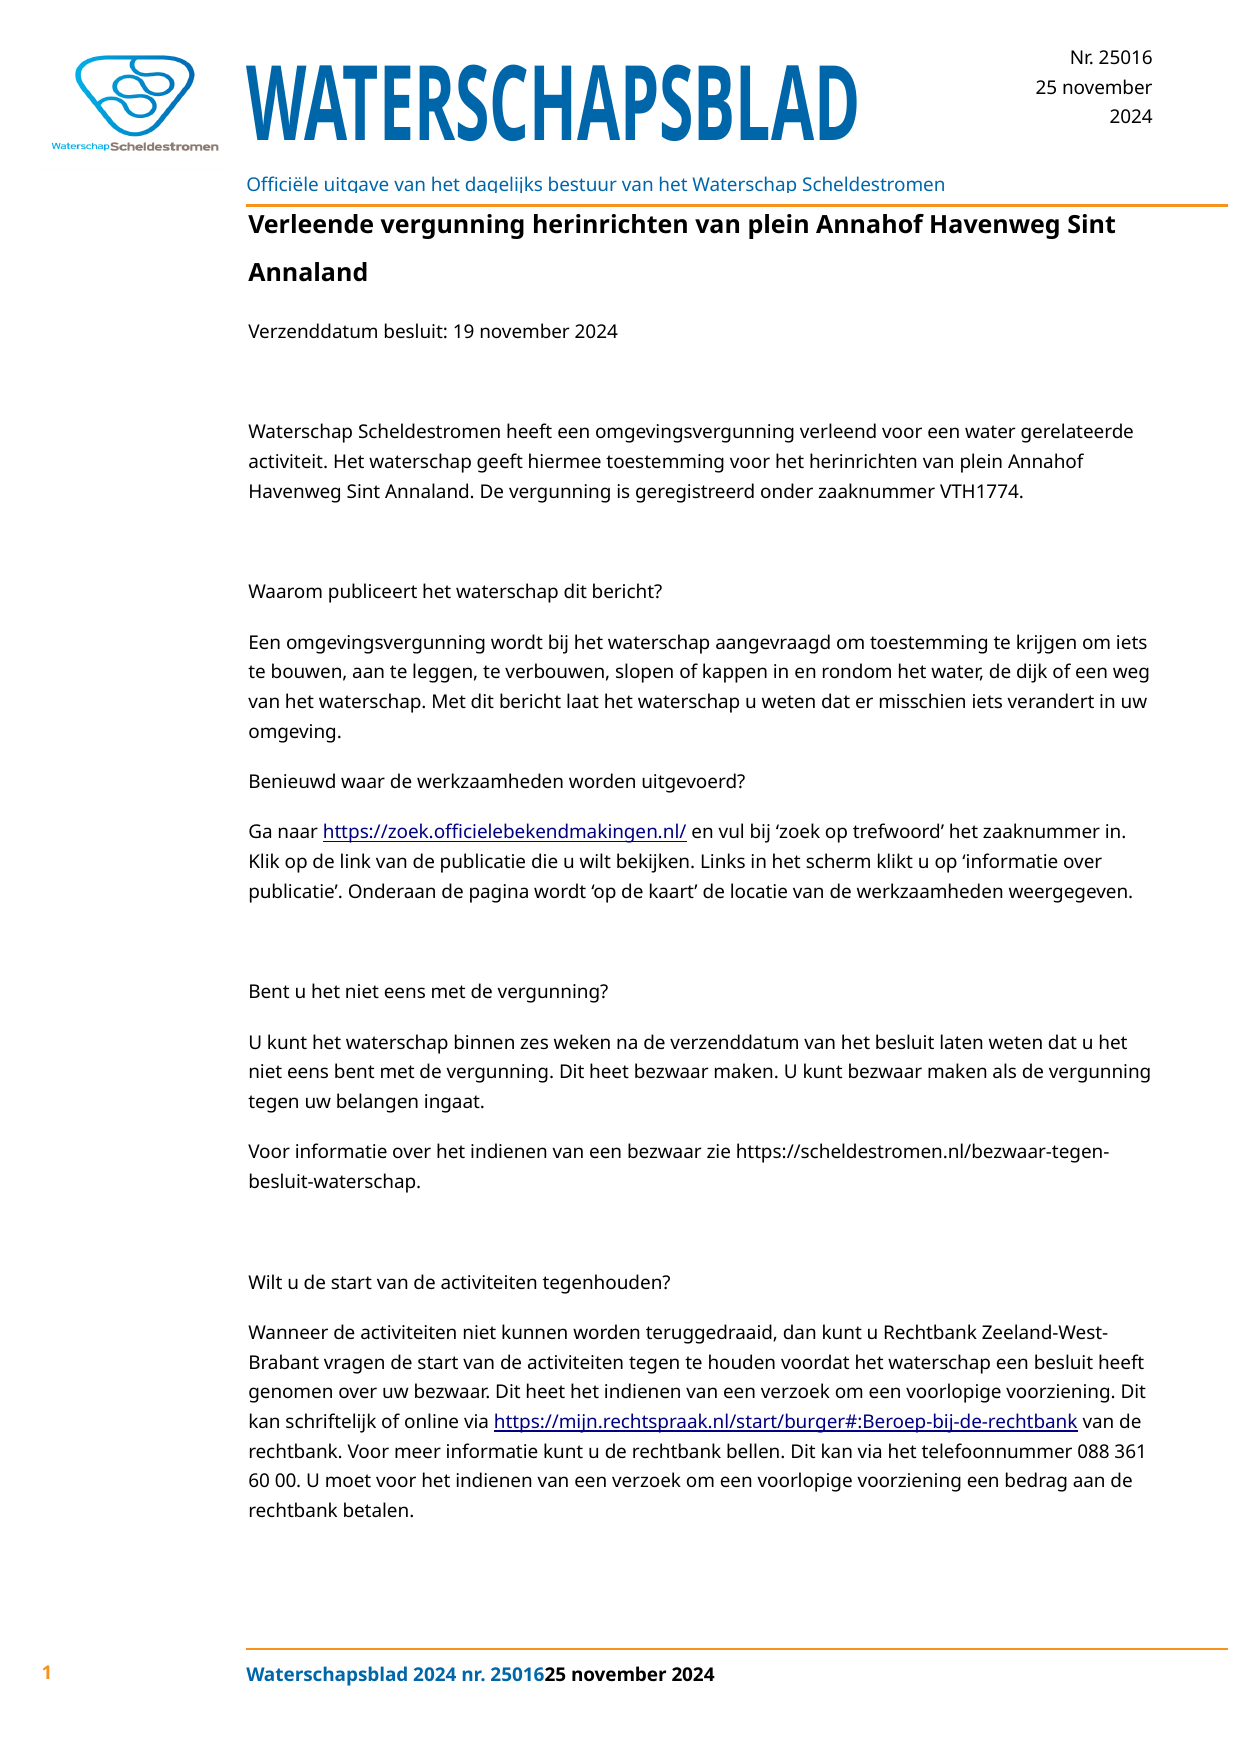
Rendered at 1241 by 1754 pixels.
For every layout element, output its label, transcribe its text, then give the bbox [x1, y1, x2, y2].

text Bent u het niet eens met de vergunning? [248, 979, 1152, 1004]
text Voor informatie over het indienen van een bezwaar zie https://scheldestromen.nl/bezwaar-tegen-besluit-waterschap. [248, 1139, 1152, 1194]
text Verleende vergunning herinrichten van plein Annahof Havenweg Sint Annaland [248, 207, 1152, 288]
text Een omgevingsvergunning wordt bij het waterschap aangevraagd om toestemming te krijgen om iets te bouwen, aan te leggen, te verbouwen, slopen of kappen in en rondom het water, de dijk of een weg van het waterschap. Met dit bericht laat het waterschap u weten dat er misschien iets verandert in uw omgeving. [248, 629, 1152, 744]
text Wilt u de start van de activiteiten tegenhouden? [248, 1269, 1152, 1295]
text Wanneer de activiteiten niet kunnen worden teruggedraaid, dan kunt u Rechtbank Zeeland-West-Brabant vragen de start van de activiteiten tegen te houden voordat het waterschap een besluit heeft genomen over uw bezwaar. Dit heet het indienen van een verzoek om een voorlopige voorziening. Dit kan schriftelijk of online via https://mijn.rechtspraak.nl/start/burger#:Beroep-bij-de-rechtbank van de rechtbank. Voor meer informatie kunt u de rechtbank bellen. Dit kan via het telefoonnummer 088 361 60 00. U moet voor het indienen van een verzoek om een voorlopige voorziening een bedrag aan de rechtbank betalen. [248, 1319, 1152, 1523]
text Verzenddatum besluit: 19 november 2024 [248, 318, 1152, 344]
text Waarom publiceert het waterschap dit bericht? [248, 579, 1152, 604]
text Ga naar https://zoek.officielebekendmakingen.nl/ en vul bij ‘zoek op trefwoord’ het zaaknummer in. Klik op de link van de publicatie die u wilt bekijken. Links in het scherm klikt u op ‘informatie over publicatie’. Onderaan de pagina wordt ‘op de kaart’ de locatie van de werkzaamheden weergegeven. [248, 819, 1152, 904]
text Waterschap Scheldestromen heeft een omgevingsvergunning verleend voor een water gerelateerde activiteit. Het waterschap geeft hiermee toestemming voor het herinrichten van plein Annahof Havenweg Sint Annaland. De vergunning is geregistreerd onder zaaknummer VTH1774. [248, 419, 1152, 504]
text U kunt het waterschap binnen zes weken na de verzenddatum van het besluit laten weten dat u het niet eens bent met de vergunning. Dit heet bezwaar maken. U kunt bezwaar maken als de vergunning tegen uw belangen ingaat. [248, 1029, 1152, 1114]
text Benieuwd waar de werkzaamheden worden uitgevoerd? [248, 768, 1152, 794]
picture [41, 47, 231, 172]
